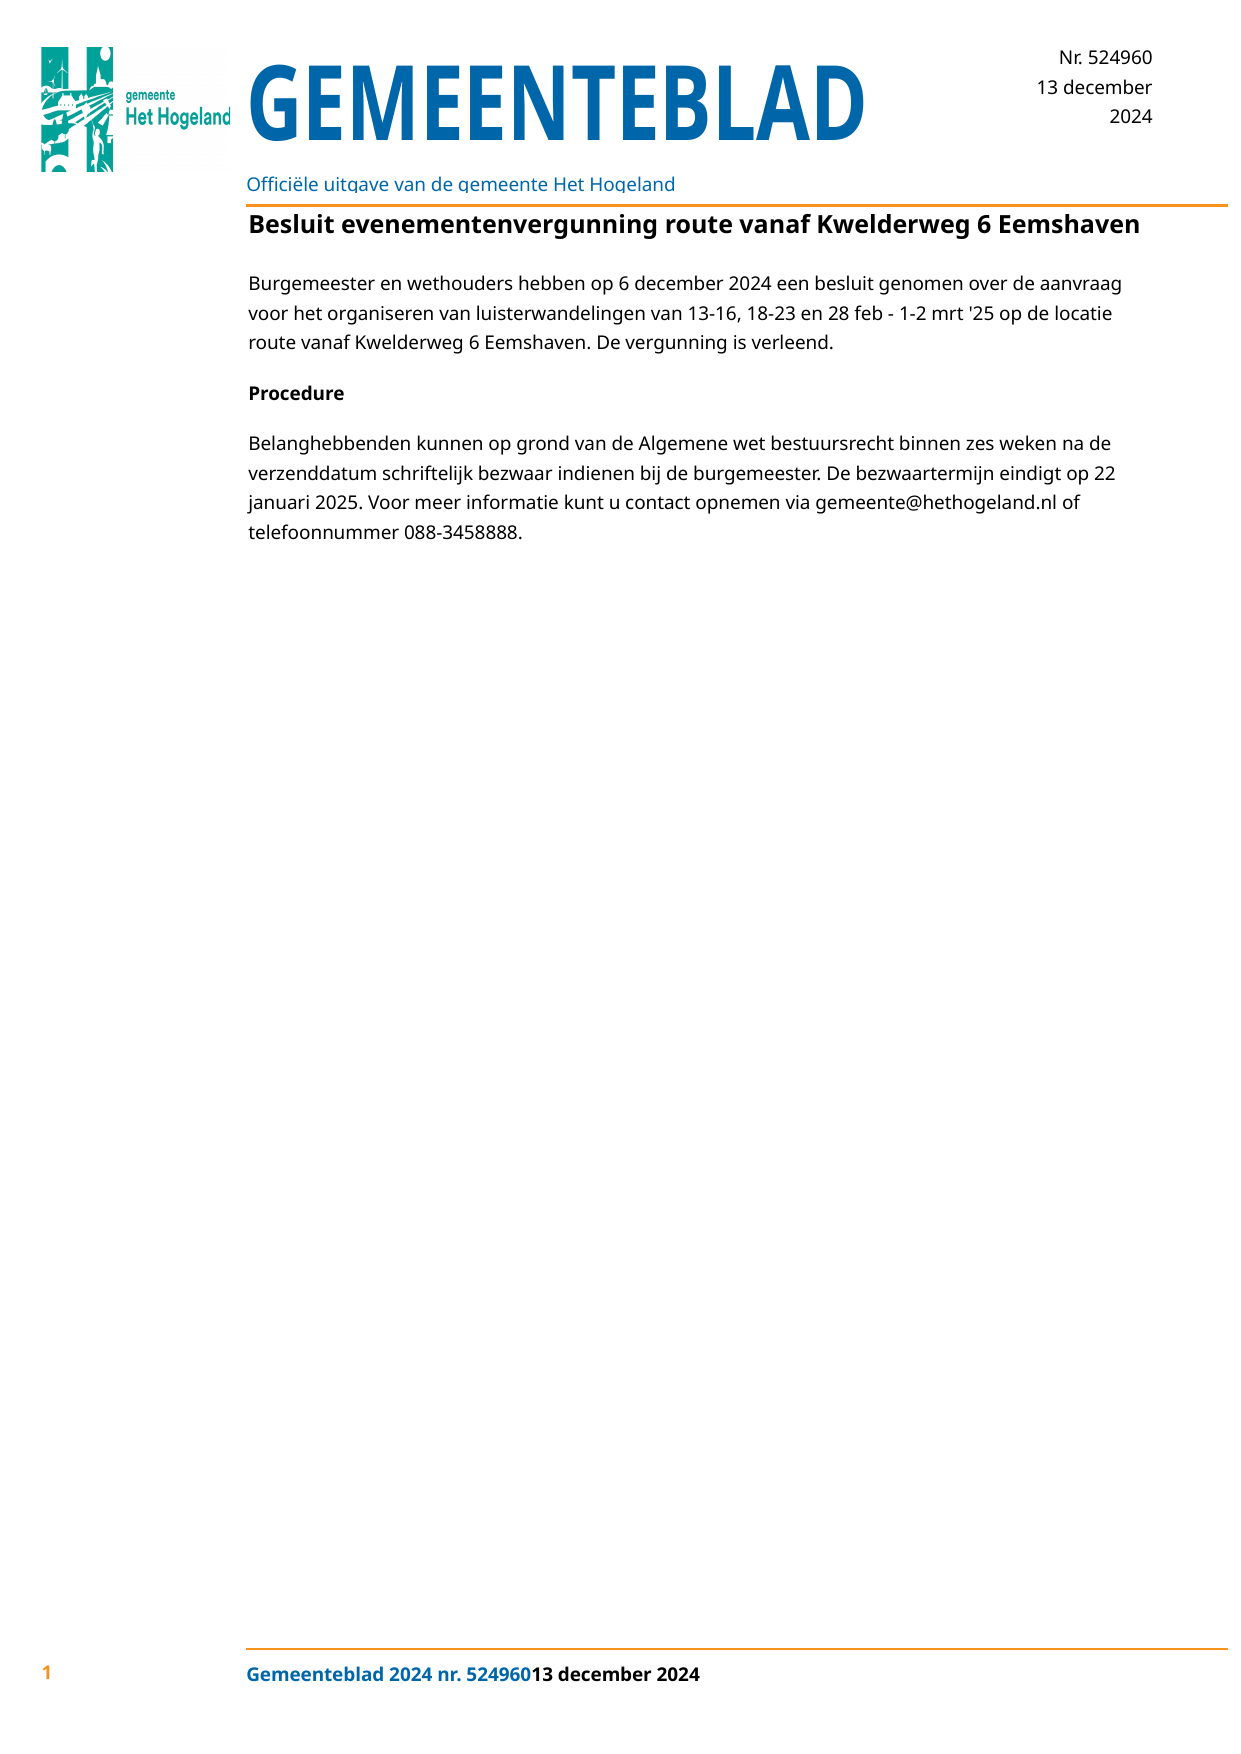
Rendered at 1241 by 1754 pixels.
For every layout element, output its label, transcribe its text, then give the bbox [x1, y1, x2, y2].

picture [41, 47, 231, 172]
text Burgemeester en wethouders hebben op 6 december 2024 een besluit genomen over de aanvraag voor het organiseren van luisterwandelingen van 13-16, 18-23 en 28 feb - 1-2 mrt '25 op de locatie route vanaf Kwelderweg 6 Eemshaven. De vergunning is verleend. [248, 270, 1152, 355]
text Besluit evenementenvergunning route vanaf Kwelderweg 6 Eemshaven [248, 207, 1152, 241]
text Belanghebbenden kunnen op grond van de Algemene wet bestuursrecht binnen zes weken na de verzenddatum schriftelijk bezwaar indienen bij de burgemeester. De bezwaartermijn eindigt op 22 januari 2025. Voor meer informatie kunt u contact opnemen via gemeente@hethogeland.nl of telefoonnummer 088-3458888. [248, 430, 1152, 545]
text Procedure [248, 380, 1152, 406]
